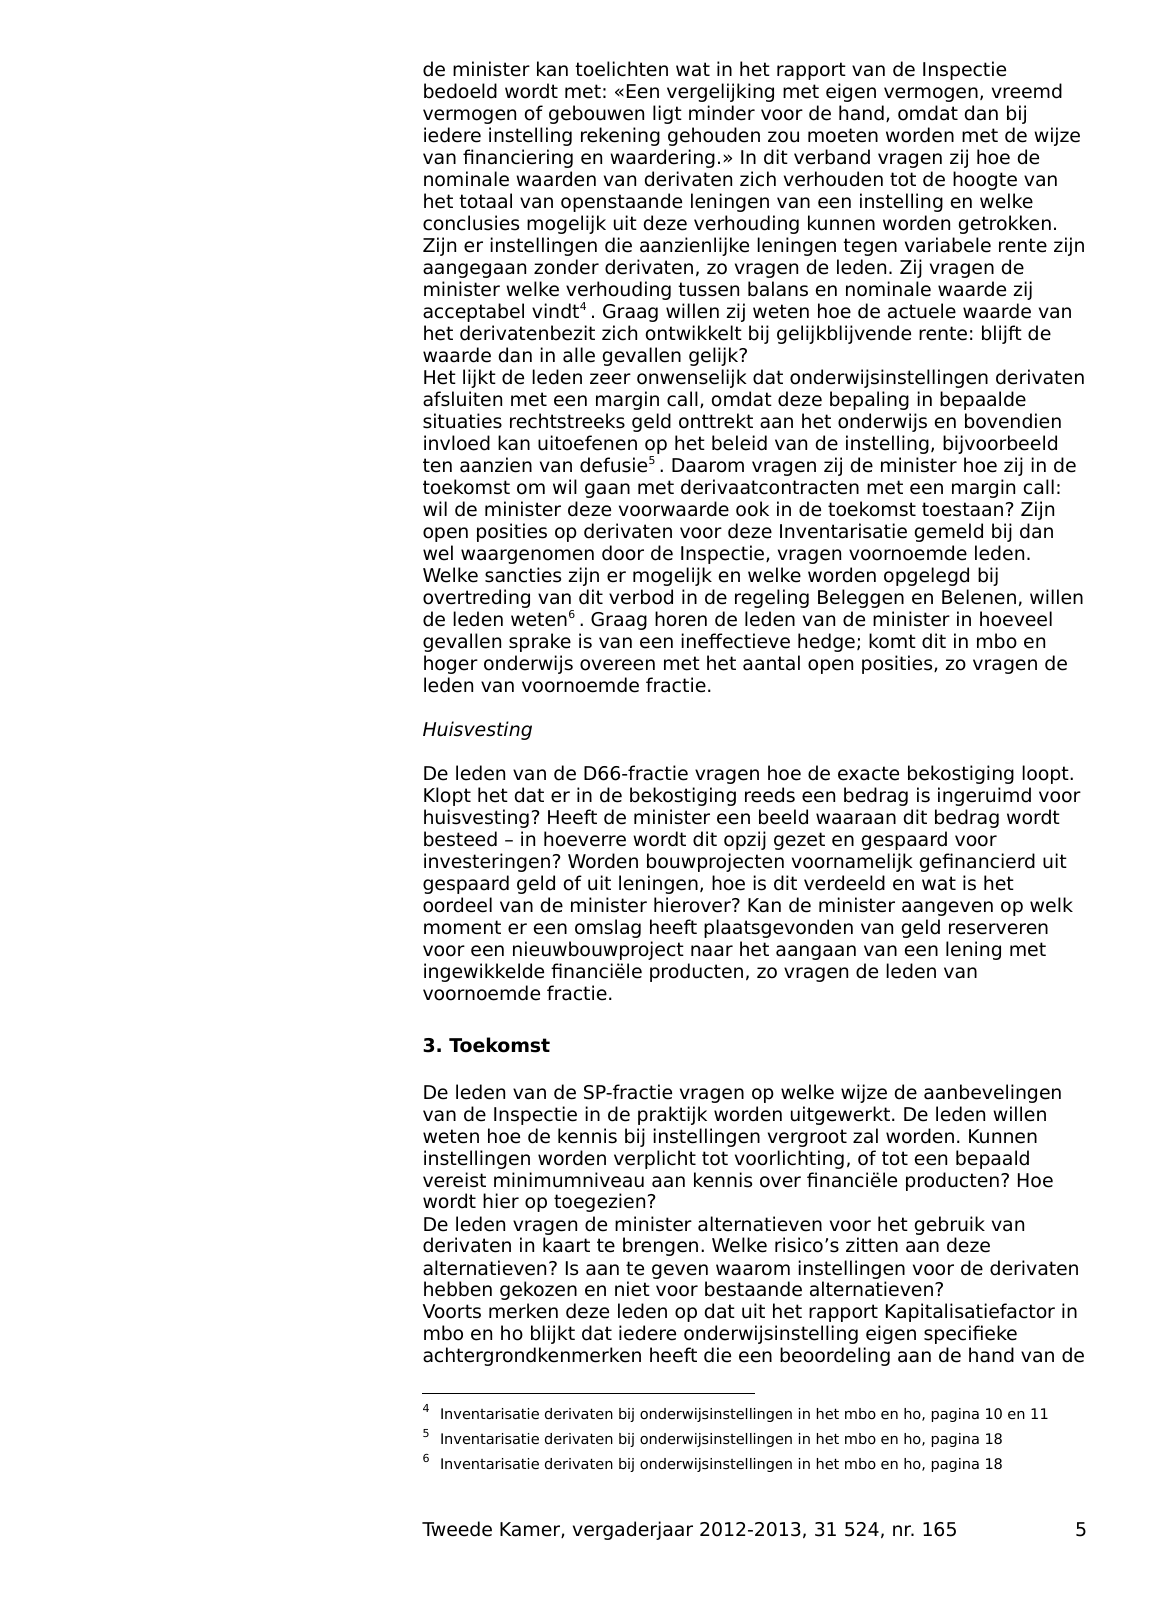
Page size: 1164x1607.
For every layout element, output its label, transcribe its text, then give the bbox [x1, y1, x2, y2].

text Inventarisatie derivaten bij onderwijsinstellingen in het mbo en ho, pagina 10 en 11 [422, 1402, 1087, 1424]
text Inventarisatie derivaten bij onderwijsinstellingen in het mbo en ho, pagina 18 [422, 1427, 1087, 1449]
subtitle 3. Toekomst [422, 1034, 1087, 1057]
subtitle Huisvesting [422, 719, 1087, 741]
text De leden van de D66-fractie vragen hoe de exacte bekostiging loopt. Klopt het dat er in de bekostiging reeds een bedrag is ingeruimd voor huisvesting? Heeft de minister een beeld waaraan dit bedrag wordt besteed – in hoeverre wordt dit opzij gezet en gespaard voor investeringen? Worden bouwprojecten voornamelijk gefinancierd uit gespaard geld of uit leningen, hoe is dit verdeeld en wat is het oordeel van de minister hierover? Kan de minister aangeven op welk moment er een omslag heeft plaatsgevonden van geld reserveren voor een nieuwbouwproject naar het aangaan van een lening met ingewikkelde financiële producten, zo vragen de leden van voornoemde fractie. [422, 763, 1087, 1004]
text de minister kan toelichten wat in het rapport van de Inspectie bedoeld wordt met: «Een vergelijking met eigen vermogen, vreemd vermogen of gebouwen ligt minder voor de hand, omdat dan bij iedere instelling rekening gehouden zou moeten worden met de wijze van financiering en waardering.» In dit verband vragen zij hoe de nominale waarden van derivaten zich verhouden tot de hoogte van het totaal van openstaande leningen van een instelling en welke conclusies mogelijk uit deze verhouding kunnen worden getrokken. Zijn er instellingen die aanzienlijke leningen tegen variabele rente zijn aangegaan zonder derivaten, zo vragen de leden. Zij vragen de minister welke verhouding tussen balans en nominale waarde zij acceptabel vindt. Graag willen zij weten hoe de actuele waarde van het derivatenbezit zich ontwikkelt bij gelijkblijvende rente: blijft de waarde dan in alle gevallen gelijk? [422, 59, 1087, 367]
text Voorts merken deze leden op dat uit het rapport Kapitalisatiefactor in mbo en ho blijkt dat iedere onderwijsinstelling eigen specifieke achtergrondkenmerken heeft die een beoordeling aan de hand van de [422, 1301, 1087, 1367]
text Inventarisatie derivaten bij onderwijsinstellingen in het mbo en ho, pagina 18 [422, 1452, 1087, 1474]
text Het lijkt de leden zeer onwenselijk dat onderwijsinstellingen derivaten afsluiten met een margin call, omdat deze bepaling in bepaalde situaties rechtstreeks geld onttrekt aan het onderwijs en bovendien invloed kan uitoefenen op het beleid van de instelling, bijvoorbeeld ten aanzien van defusie. Daarom vragen zij de minister hoe zij in de toekomst om wil gaan met derivaatcontracten met een margin call: wil de minister deze voorwaarde ook in de toekomst toestaan? Zijn open posities op derivaten voor deze Inventarisatie gemeld bij dan wel waargenomen door de Inspectie, vragen voornoemde leden. Welke sancties zijn er mogelijk en welke worden opgelegd bij overtreding van dit verbod in de regeling Beleggen en Belenen, willen de leden weten. Graag horen de leden van de minister in hoeveel gevallen sprake is van een ineffectieve hedge; komt dit in mbo en hoger onderwijs overeen met het aantal open posities, zo vragen de leden van voornoemde fractie. [422, 367, 1087, 696]
text De leden vragen de minister alternatieven voor het gebruik van derivaten in kaart te brengen. Welke risico’s zitten aan deze alternatieven? Is aan te geven waarom instellingen voor de derivaten hebben gekozen en niet voor bestaande alternatieven? [422, 1213, 1087, 1301]
text De leden van de SP-fractie vragen op welke wijze de aanbevelingen van de Inspectie in de praktijk worden uitgewerkt. De leden willen weten hoe de kennis bij instellingen vergroot zal worden. Kunnen instellingen worden verplicht tot voorlichting, of tot een bepaald vereist minimumniveau aan kennis over financiële producten? Hoe wordt hier op toegezien? [422, 1082, 1087, 1213]
